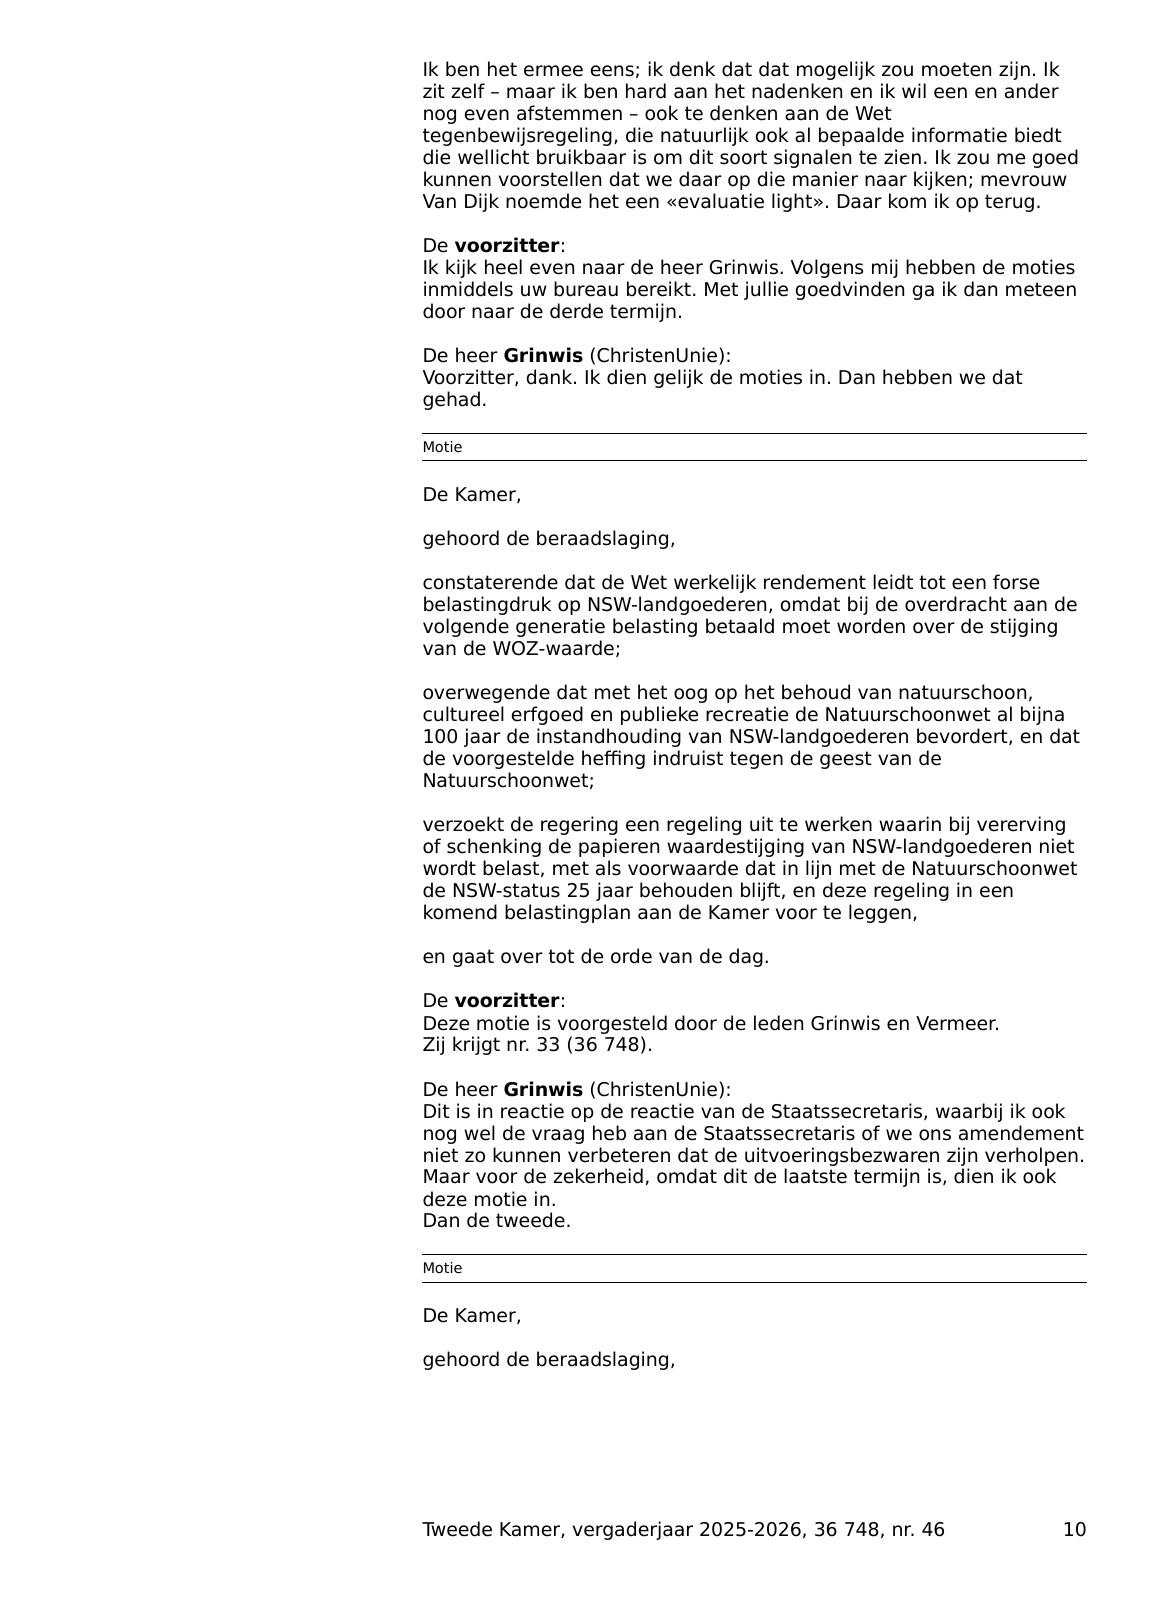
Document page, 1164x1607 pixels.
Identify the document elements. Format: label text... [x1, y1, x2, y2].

text gehoord de beraadslaging, [422, 1349, 1087, 1371]
text De heer Grinwis (ChristenUnie): [422, 1078, 1087, 1101]
text overwegende dat met het oog op het behoud van natuurschoon, cultureel erfgoed en publieke recreatie de Natuurschoonwet al bijna 100 jaar de instandhouding van NSW-landgoederen bevordert, en dat de voorgestelde heffing indruist tegen de geest van de Natuurschoonwet; [422, 682, 1087, 792]
text gehoord de beraadslaging, [422, 528, 1087, 550]
text Dit is in reactie op de reactie van de Staatssecretaris, waarbij ik ook nog wel de vraag heb aan de Staatssecretaris of we ons amendement niet zo kunnen verbeteren dat de uitvoeringsbezwaren zijn verholpen. Maar voor de zekerheid, omdat dit de laatste termijn is, dien ik ook deze motie in. [422, 1101, 1087, 1210]
table_header Motie [422, 1255, 1087, 1282]
text De voorzitter: [422, 235, 1087, 257]
text Ik kijk heel even naar de heer Grinwis. Volgens mij hebben de moties inmiddels uw bureau bereikt. Met jullie goedvinden ga ik dan meteen door naar de derde termijn. [422, 257, 1087, 323]
text De Kamer, [422, 484, 1087, 506]
text constaterende dat de Wet werkelijk rendement leidt tot een forse belastingdruk op NSW-landgoederen, omdat bij de overdracht aan de volgende generatie belasting betaald moet worden over de stijging van de WOZ-waarde; [422, 572, 1087, 660]
table_header Motie [422, 434, 1087, 460]
text Dan de tweede. [422, 1210, 1087, 1232]
text en gaat over tot de orde van de dag. [422, 946, 1087, 968]
text verzoekt de regering een regeling uit te werken waarin bij vererving of schenking de papieren waardestijging van NSW-landgoederen niet wordt belast, met als voorwaarde dat in lijn met de Natuurschoonwet de NSW-status 25 jaar behouden blijft, en deze regeling in een komend belastingplan aan de Kamer voor te leggen, [422, 814, 1087, 924]
text Zij krijgt nr. 33 (36 748). [422, 1034, 1087, 1056]
text De Kamer, [422, 1305, 1087, 1327]
text De voorzitter: [422, 990, 1087, 1012]
text Ik ben het ermee eens; ik denk dat dat mogelijk zou moeten zijn. Ik zit zelf – maar ik ben hard aan het nadenken en ik wil een en ander nog even afstemmen – ook te denken aan de Wet tegenbewijsregeling, die natuurlijk ook al bepaalde informatie biedt die wellicht bruikbaar is om dit soort signalen te zien. Ik zou me goed kunnen voorstellen dat we daar op die manier naar kijken; mevrouw Van Dijk noemde het een «evaluatie light». Daar kom ik op terug. [422, 59, 1087, 213]
text Voorzitter, dank. Ik dien gelijk de moties in. Dan hebben we dat gehad. [422, 367, 1087, 411]
text De heer Grinwis (ChristenUnie): [422, 345, 1087, 367]
text Deze motie is voorgesteld door de leden Grinwis en Vermeer. [422, 1012, 1087, 1034]
